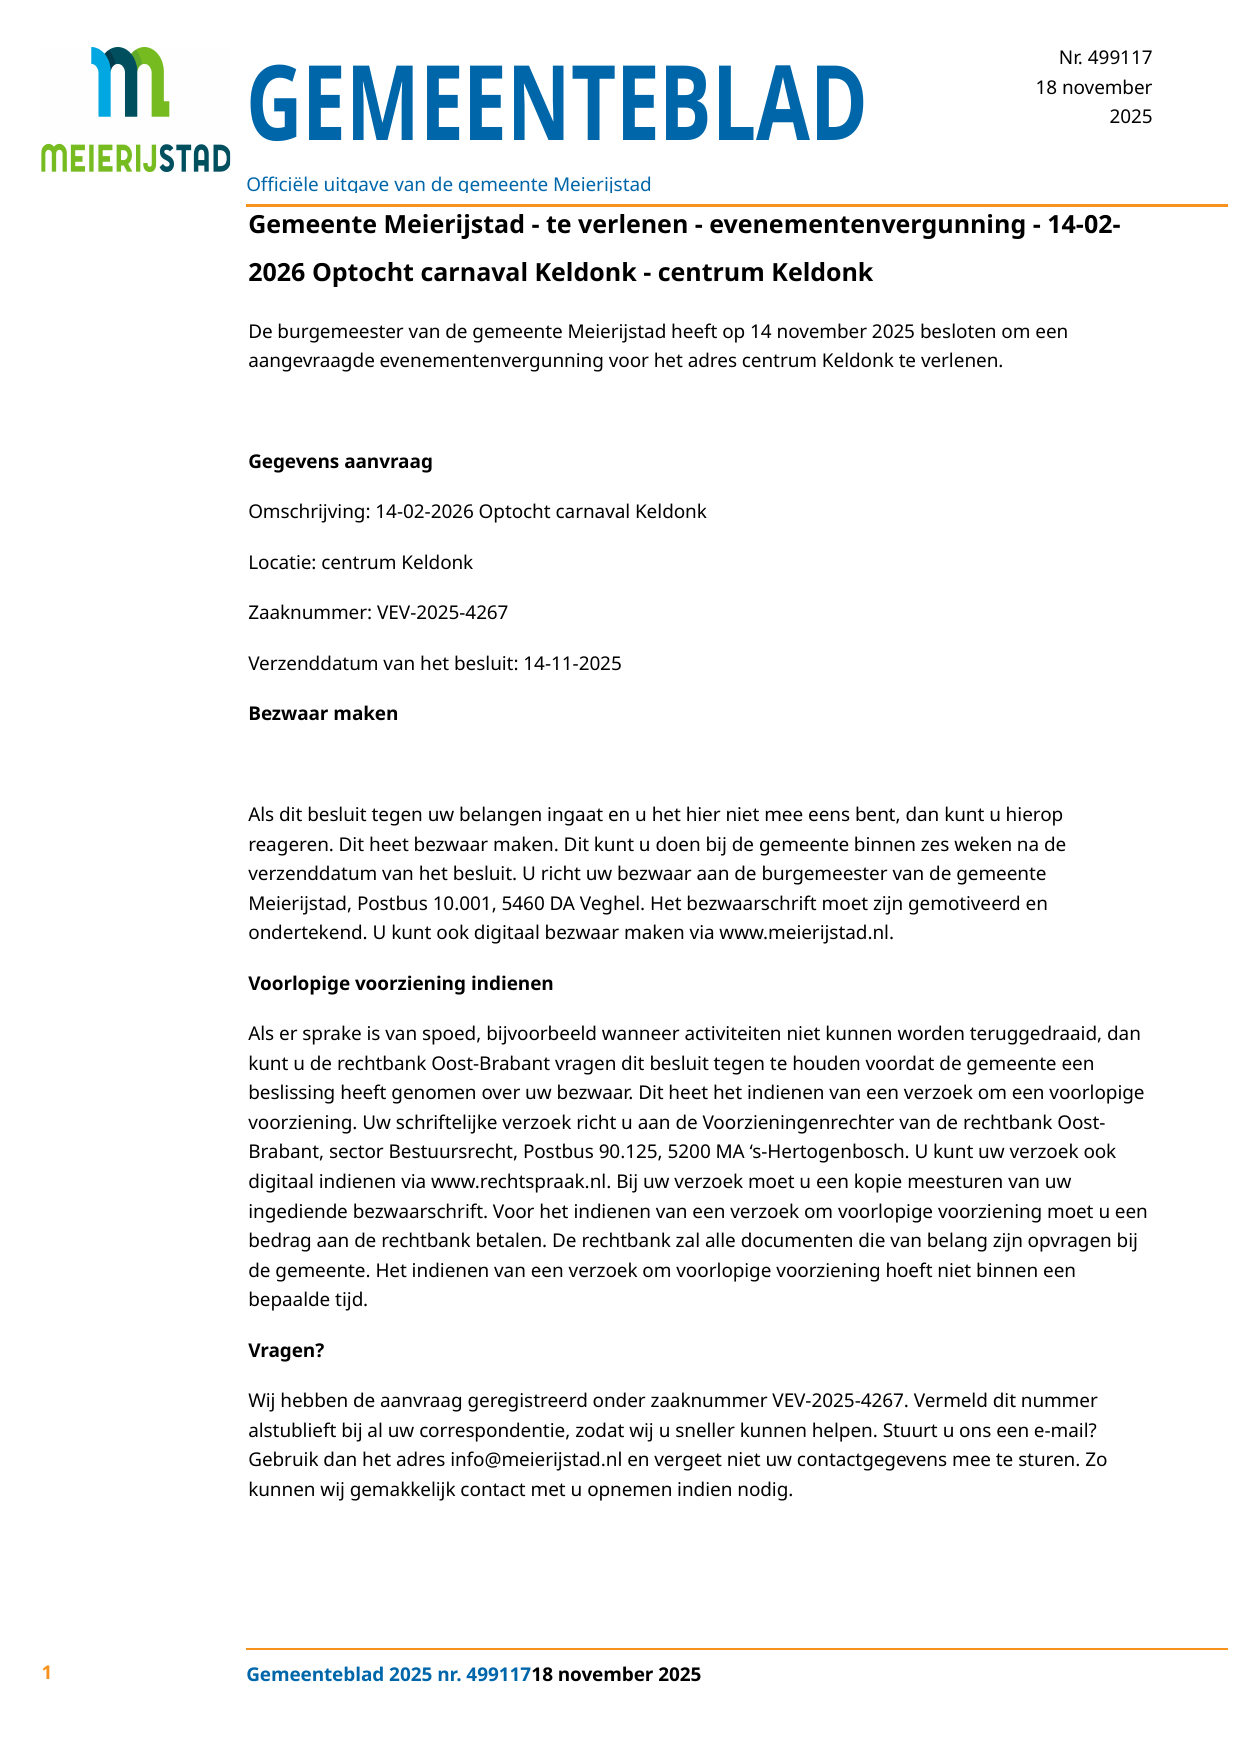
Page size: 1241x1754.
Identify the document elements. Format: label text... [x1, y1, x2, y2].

text Wij hebben de aanvraag geregistreerd onder zaaknummer VEV-2025-4267. Vermeld dit nummer alstublieft bij al uw correspondentie, zodat wij u sneller kunnen helpen. Stuurt u ons een e-mail? Gebruik dan het adres info@meierijstad.nl en vergeet niet uw contactgegevens mee te sturen. Zo kunnen wij gemakkelijk contact met u opnemen indien nodig. [248, 1387, 1152, 1502]
text Als dit besluit tegen uw belangen ingaat en u het hier niet mee eens bent, dan kunt u hierop reageren. Dit heet bezwaar maken. Dit kunt u doen bij de gemeente binnen zes weken na de verzenddatum van het besluit. U richt uw bezwaar aan de burgemeester van de gemeente Meierijstad, Postbus 10.001, 5460 DA Veghel. Het bezwaarschrift moet zijn gemotiveerd en ondertekend. U kunt ook digitaal bezwaar maken via www.meierijstad.nl. [248, 801, 1152, 945]
text Verzenddatum van het besluit: 14-11-2025 [248, 650, 1152, 676]
text De burgemeester van de gemeente Meierijstad heeft op 14 november 2025 besloten om een aangevraagde evenementenvergunning voor het adres centrum Keldonk te verlenen. [248, 318, 1152, 373]
text Vragen? [248, 1337, 1152, 1363]
picture [41, 47, 231, 172]
text Bezwaar maken [248, 700, 1152, 726]
text Zaaknummer: VEV-2025-4267 [248, 599, 1152, 625]
text Omschrijving: 14-02-2026 Optocht carnaval Keldonk [248, 499, 1152, 524]
text Voorlopige voorziening indienen [248, 970, 1152, 996]
text Locatie: centrum Keldonk [248, 549, 1152, 575]
text Gemeente Meierijstad - te verlenen - evenementenvergunning - 14-02-2026 Optocht carnaval Keldonk - centrum Keldonk [248, 207, 1152, 288]
text Als er sprake is van spoed, bijvoorbeeld wanneer activiteiten niet kunnen worden teruggedraaid, dan kunt u de rechtbank Oost-Brabant vragen dit besluit tegen te houden voordat de gemeente een beslissing heeft genomen over uw bezwaar. Dit heet het indienen van een verzoek om een voorlopige voorziening. Uw schriftelijke verzoek richt u aan de Voorzieningenrechter van de rechtbank Oost-Brabant, sector Bestuursrecht, Postbus 90.125, 5200 MA ‘s-Hertogenbosch. U kunt uw verzoek ook digitaal indienen via www.rechtspraak.nl. Bij uw verzoek moet u een kopie meesturen van uw ingediende bezwaarschrift. Voor het indienen van een verzoek om voorlopige voorziening moet u een bedrag aan de rechtbank betalen. De rechtbank zal alle documenten die van belang zijn opvragen bij de gemeente. Het indienen van een verzoek om voorlopige voorziening hoeft niet binnen een bepaalde tijd. [248, 1020, 1152, 1312]
text Gegevens aanvraag [248, 448, 1152, 474]
